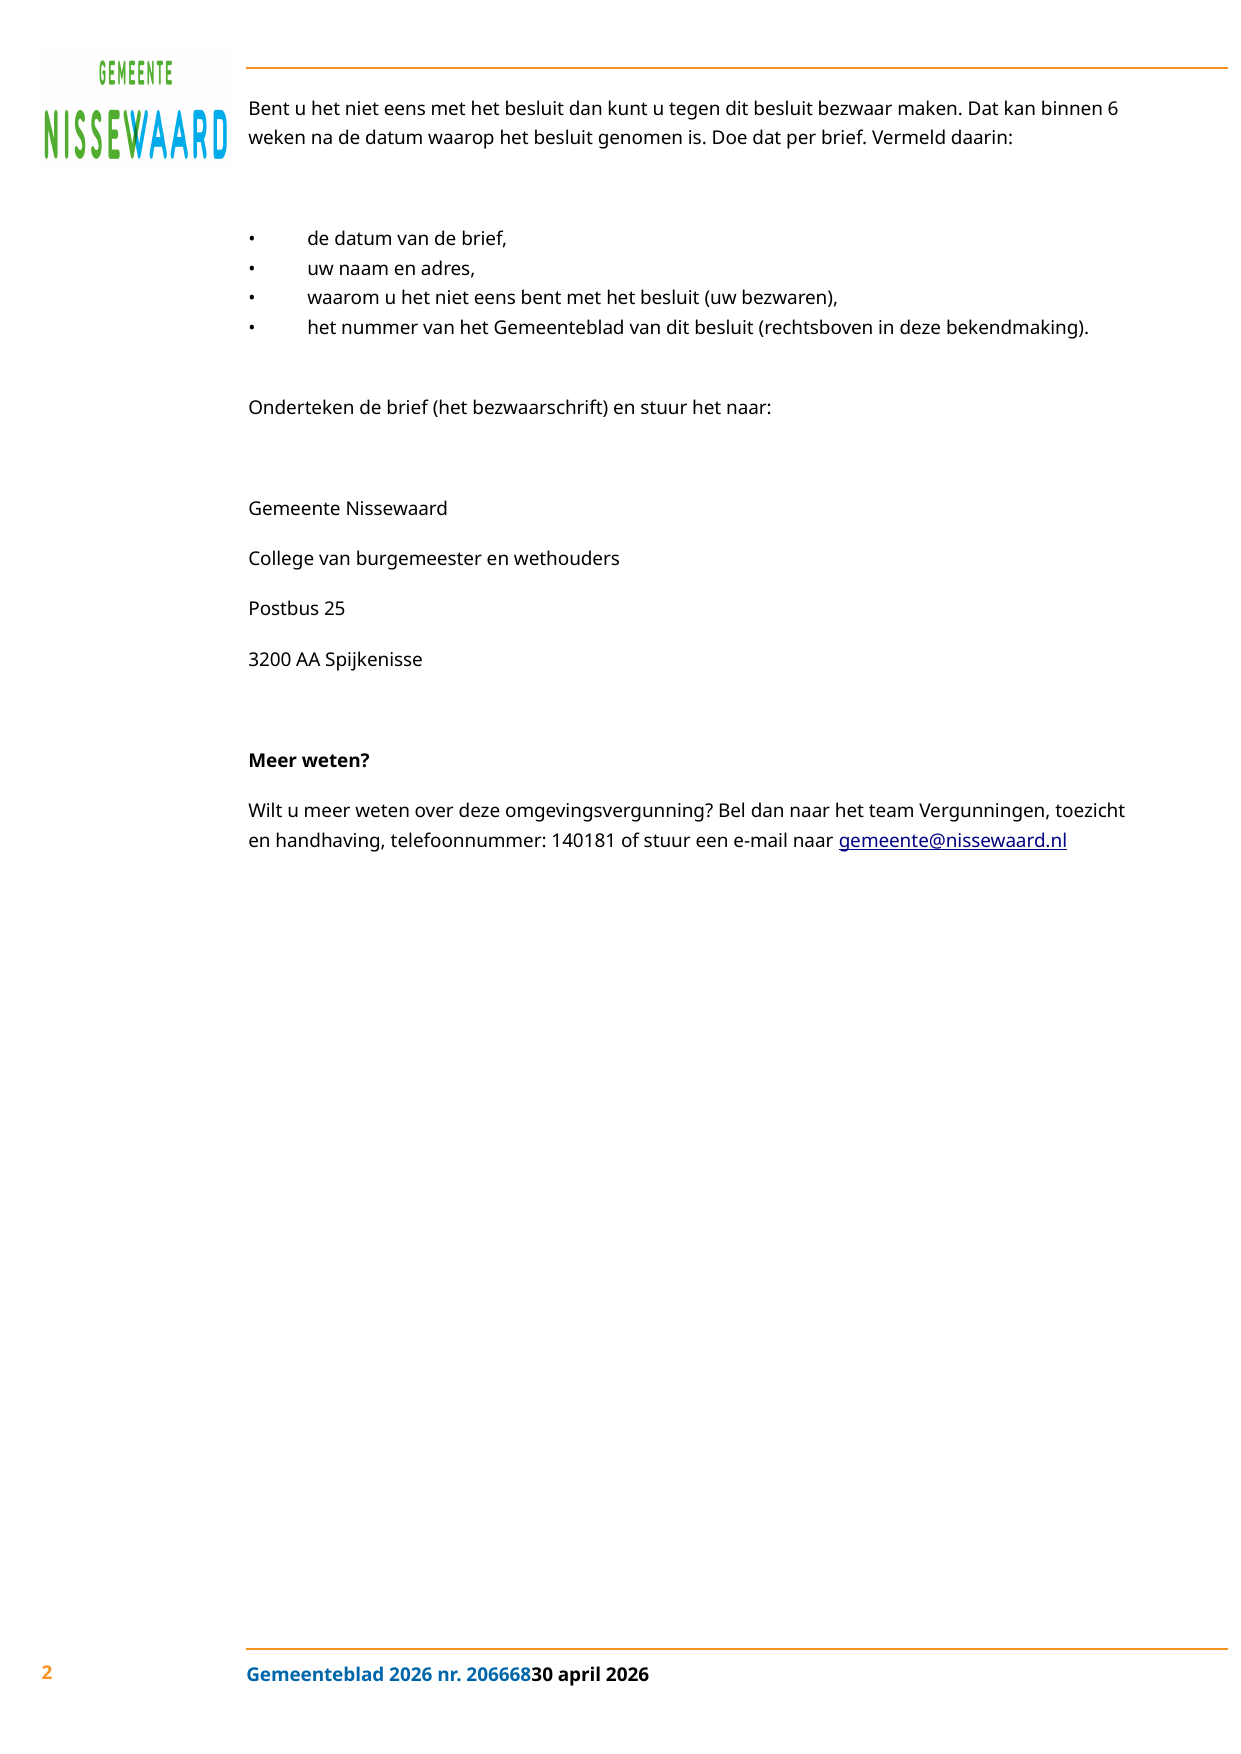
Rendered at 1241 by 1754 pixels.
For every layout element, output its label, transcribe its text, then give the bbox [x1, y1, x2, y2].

list waarom u het niet eens bent met het besluit (uw bezwaren), [248, 284, 1152, 310]
text Wilt u meer weten over deze omgevingsvergunning? Bel dan naar het team Vergunningen, toezicht en handhaving, telefoonnummer: 140181 of stuur een e-mail naar gemeente@nissewaard.nl [248, 797, 1152, 853]
text Postbus 25 [248, 596, 1152, 621]
list de datum van de brief, [248, 225, 1152, 251]
text Bent u het niet eens met het besluit dan kunt u tegen dit besluit bezwaar maken. Dat kan binnen 6 weken na de datum waarop het besluit genomen is. Doe dat per brief. Vermeld daarin: [248, 95, 1152, 150]
text Meer weten? [248, 747, 1152, 773]
text College van burgemeester en wethouders [248, 545, 1152, 571]
text Gemeente Nissewaard [248, 495, 1152, 521]
list het nummer van het Gemeenteblad van dit besluit (rechtsboven in deze bekendmaking). [248, 314, 1152, 340]
text Onderteken de brief (het bezwaarschrift) en stuur het naar: [248, 394, 1152, 420]
list uw naam en adres, [248, 255, 1152, 281]
text 3200 AA Spijkenisse [248, 646, 1152, 672]
picture [41, 47, 231, 172]
